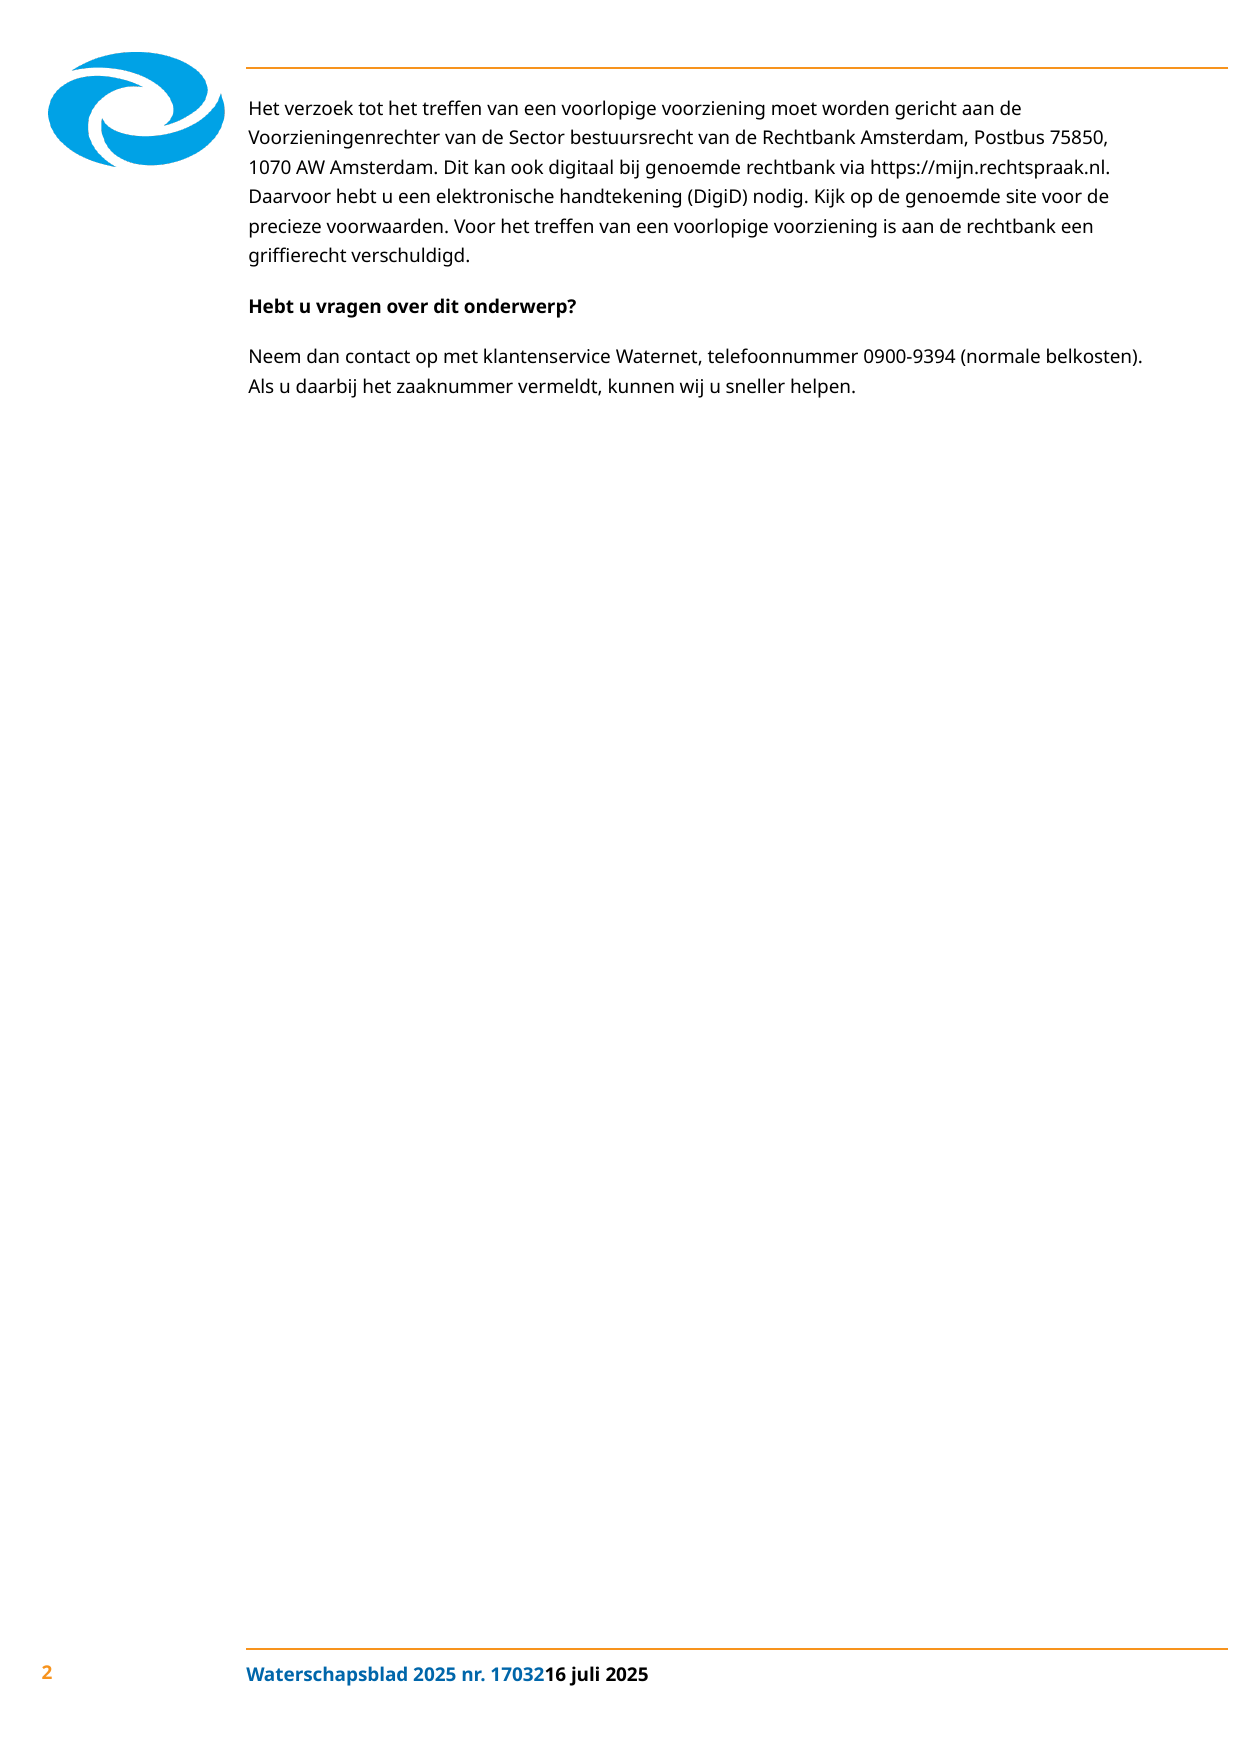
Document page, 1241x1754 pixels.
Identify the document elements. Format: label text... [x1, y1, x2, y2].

picture [41, 47, 231, 172]
text Hebt u vragen over dit onderwerp? [248, 293, 1152, 319]
text Neem dan contact op met klantenservice Waternet, telefoonnummer 0900-9394 (normale belkosten). Als u daarbij het zaaknummer vermeldt, kunnen wij u sneller helpen. [248, 343, 1152, 399]
text Het verzoek tot het treffen van een voorlopige voorziening moet worden gericht aan de Voorzieningenrechter van de Sector bestuursrecht van de Rechtbank Amsterdam, Postbus 75850, 1070 AW Amsterdam. Dit kan ook digitaal bij genoemde rechtbank via https://mijn.rechtspraak.nl. Daarvoor hebt u een elektronische handtekening (DigiD) nodig. Kijk op de genoemde site voor de precieze voorwaarden. Voor het treffen van een voorlopige voorziening is aan de rechtbank een griffierecht verschuldigd. [248, 95, 1152, 268]
